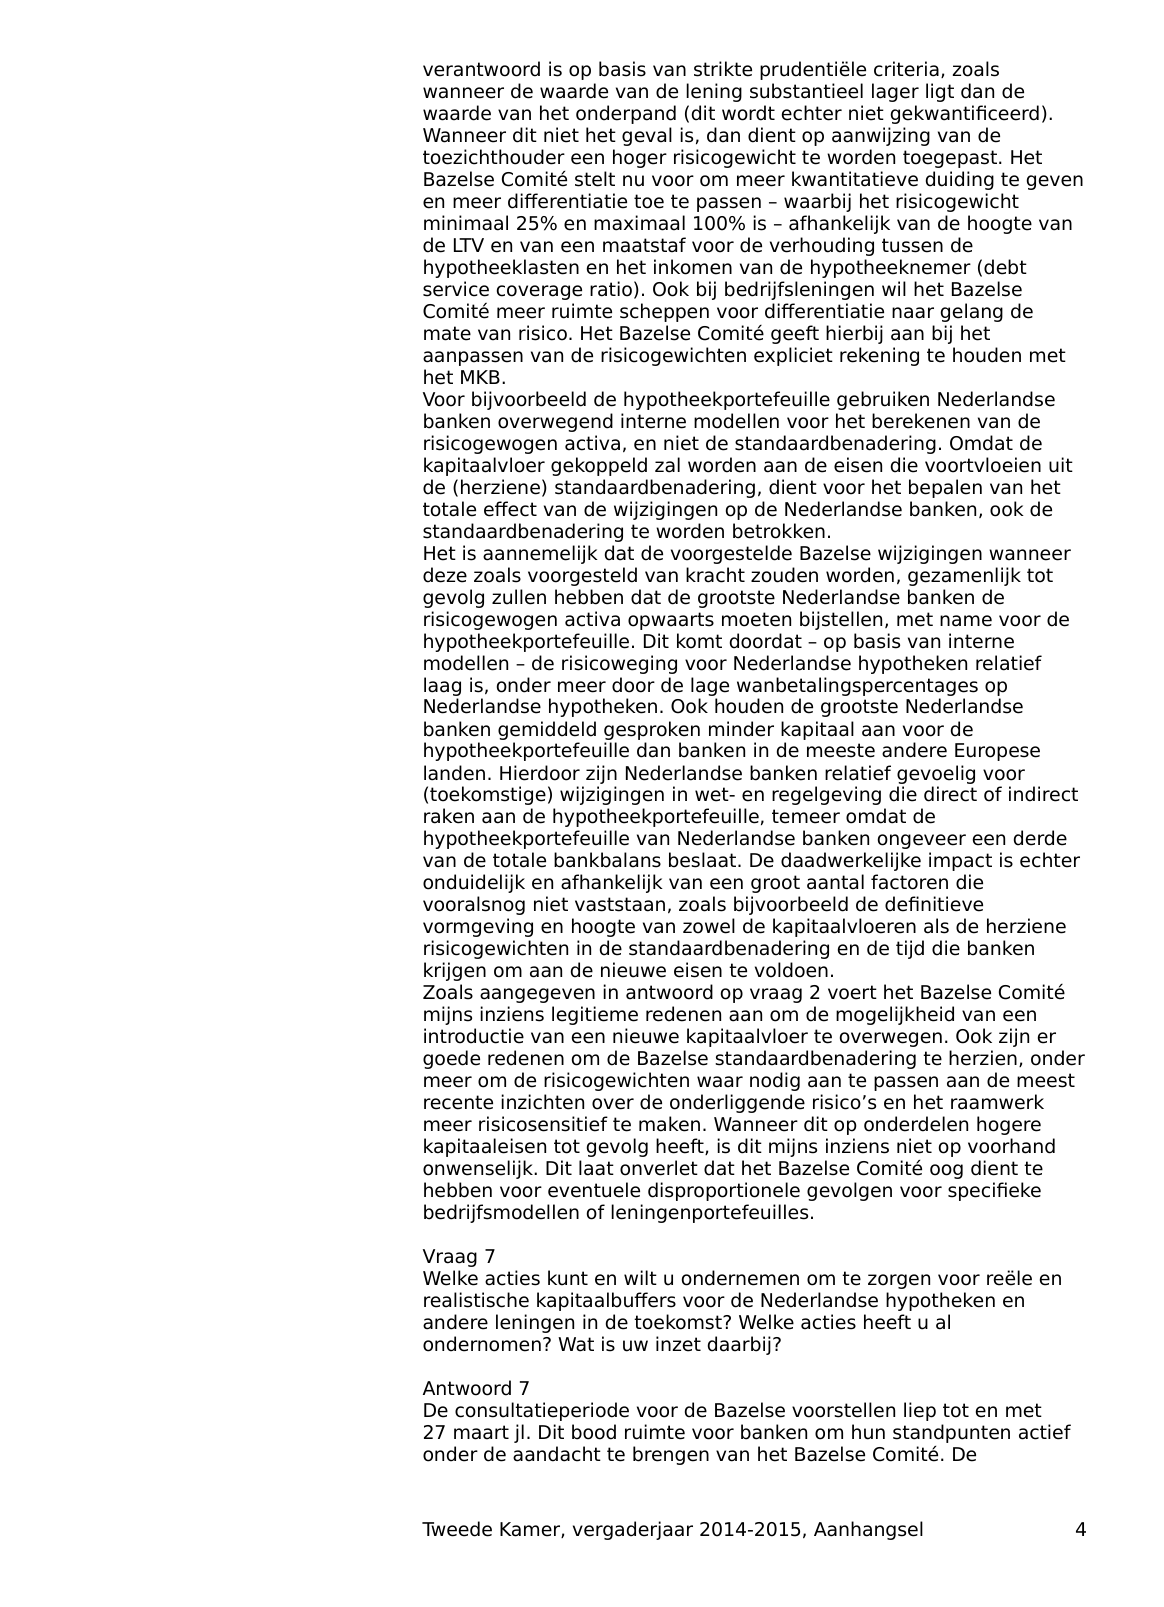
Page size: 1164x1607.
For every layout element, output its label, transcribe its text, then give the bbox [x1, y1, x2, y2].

text Antwoord 7 [422, 1378, 1087, 1400]
text Het is aannemelijk dat de voorgestelde Bazelse wijzigingen wanneer deze zoals voorgesteld van kracht zouden worden, gezamenlijk tot gevolg zullen hebben dat de grootste Nederlandse banken de risicogewogen activa opwaarts moeten bijstellen, met name voor de hypotheekportefeuille. Dit komt doordat – op basis van interne modellen – de risicoweging voor Nederlandse hypotheken relatief laag is, onder meer door de lage wanbetalingspercentages op Nederlandse hypotheken. Ook houden de grootste Nederlandse banken gemiddeld gesproken minder kapitaal aan voor de hypotheekportefeuille dan banken in de meeste andere Europese landen. Hierdoor zijn Nederlandse banken relatief gevoelig voor (toekomstige) wijzigingen in wet- en regelgeving die direct of indirect raken aan de hypotheekportefeuille, temeer omdat de hypotheekportefeuille van Nederlandse banken ongeveer een derde van de totale bankbalans beslaat. De daadwerkelijke impact is echter onduidelijk en afhankelijk van een groot aantal factoren die vooralsnog niet vaststaan, zoals bijvoorbeeld de definitieve vormgeving en hoogte van zowel de kapitaalvloeren als de herziene risicogewichten in de standaardbenadering en de tijd die banken krijgen om aan de nieuwe eisen te voldoen. [422, 543, 1087, 982]
text Welke acties kunt en wilt u ondernemen om te zorgen voor reële en realistische kapitaalbuffers voor de Nederlandse hypotheken en andere leningen in de toekomst? Welke acties heeft u al ondernomen? Wat is uw inzet daarbij? [422, 1268, 1087, 1356]
text Voor bijvoorbeeld de hypotheekportefeuille gebruiken Nederlandse banken overwegend interne modellen voor het berekenen van de risicogewogen activa, en niet de standaardbenadering. Omdat de kapitaalvloer gekoppeld zal worden aan de eisen die voortvloeien uit de (herziene) standaardbenadering, dient voor het bepalen van het totale effect van de wijzigingen op de Nederlandse banken, ook de standaardbenadering te worden betrokken. [422, 389, 1087, 543]
text Zoals aangegeven in antwoord op vraag 2 voert het Bazelse Comité mijns inziens legitieme redenen aan om de mogelijkheid van een introductie van een nieuwe kapitaalvloer te overwegen. Ook zijn er goede redenen om de Bazelse standaardbenadering te herzien, onder meer om de risicogewichten waar nodig aan te passen aan de meest recente inzichten over de onderliggende risico’s en het raamwerk meer risicosensitief te maken. Wanneer dit op onderdelen hogere kapitaaleisen tot gevolg heeft, is dit mijns inziens niet op voorhand onwenselijk. Dit laat onverlet dat het Bazelse Comité oog dient te hebben voor eventuele disproportionele gevolgen voor specifieke bedrijfsmodellen of leningenportefeuilles. [422, 982, 1087, 1224]
text Vraag 7 [422, 1246, 1087, 1268]
text verantwoord is op basis van strikte prudentiële criteria, zoals wanneer de waarde van de lening substantieel lager ligt dan de waarde van het onderpand (dit wordt echter niet gekwantificeerd). Wanneer dit niet het geval is, dan dient op aanwijzing van de toezichthouder een hoger risicogewicht te worden toegepast. Het Bazelse Comité stelt nu voor om meer kwantitatieve duiding te geven en meer differentiatie toe te passen – waarbij het risicogewicht minimaal 25% en maximaal 100% is – afhankelijk van de hoogte van de LTV en van een maatstaf voor de verhouding tussen de hypotheeklasten en het inkomen van de hypotheeknemer (debt service coverage ratio). Ook bij bedrijfsleningen wil het Bazelse Comité meer ruimte scheppen voor differentiatie naar gelang de mate van risico. Het Bazelse Comité geeft hierbij aan bij het aanpassen van de risicogewichten expliciet rekening te houden met het MKB. [422, 59, 1087, 389]
text De consultatieperiode voor de Bazelse voorstellen liep tot en met 27 maart jl. Dit bood ruimte voor banken om hun standpunten actief onder de aandacht te brengen van het Bazelse Comité. De [422, 1400, 1087, 1466]
